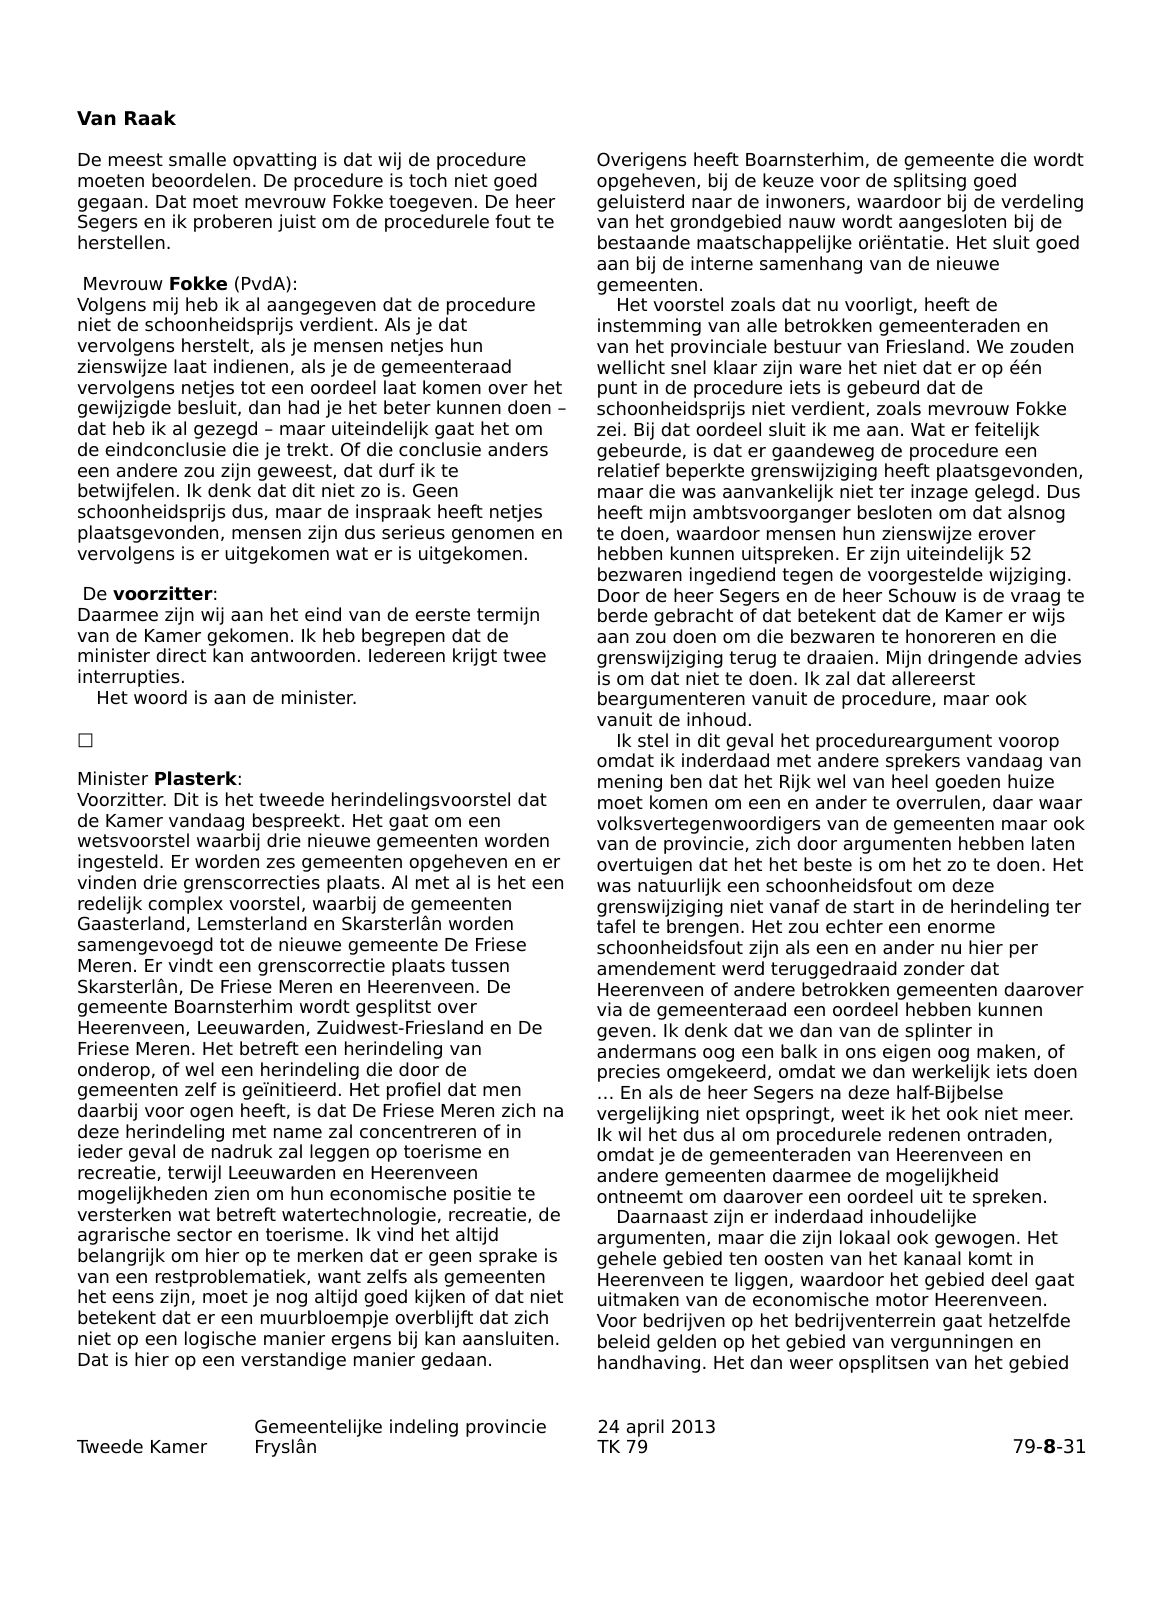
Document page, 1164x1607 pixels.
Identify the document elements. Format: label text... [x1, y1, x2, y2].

text Het voorstel zoals dat nu voorligt, heeft de instemming van alle betrokken gemeenteraden en van het provinciale bestuur van Friesland. We zouden wellicht snel klaar zijn ware het niet dat er op één punt in de procedure iets is gebeurd dat de schoonheidsprijs niet verdient, zoals mevrouw Fokke zei. Bij dat oordeel sluit ik me aan. Wat er feitelijk gebeurde, is dat er gaandeweg de procedure een relatief beperkte grenswijziging heeft plaatsgevonden, maar die was aanvankelijk niet ter inzage gelegd. Dus heeft mijn ambtsvoorganger besloten om dat alsnog te doen, waardoor mensen hun zienswijze erover hebben kunnen uitspreken. Er zijn uiteindelijk 52 bezwaren ingediend tegen de voorgestelde wijziging. Door de heer Segers en de heer Schouw is de vraag te berde gebracht of dat betekent dat de Kamer er wijs aan zou doen om die bezwaren te honoreren en die grenswijziging terug te draaien. Mijn dringende advies is om dat niet te doen. Ik zal dat allereerst beargumenteren vanuit de procedure, maar ook vanuit de inhoud. [596, 295, 1087, 731]
text Voorzitter. Dit is het tweede herindelingsvoorstel dat de Kamer vandaag bespreekt. Het gaat om een wetsvoorstel waarbij drie nieuwe gemeenten worden ingesteld. Er worden zes gemeenten opgeheven en er vinden drie grenscorrecties plaats. Al met al is het een redelijk complex voorstel, waarbij de gemeenten Gaasterland, Lemsterland en Skarsterlân worden samengevoegd tot de nieuwe gemeente De Friese Meren. Er vindt een grenscorrectie plaats tussen Skarsterlân, De Friese Meren en Heerenveen. De gemeente Boarnsterhim wordt gesplitst over Heerenveen, Leeuwarden, Zuidwest-Friesland en De Friese Meren. Het betreft een herindeling van onderop, of wel een herindeling die door de gemeenten zelf is geïnitieerd. Het profiel dat men daarbij voor ogen heeft, is dat De Friese Meren zich na deze herindeling met name zal concentreren of in ieder geval de nadruk zal leggen op toerisme en recreatie, terwijl Leeuwarden en Heerenveen mogelijkheden zien om hun economische positie te versterken wat betreft watertechnologie, recreatie, de agrarische sector en toerisme. Ik vind het altijd belangrijk om hier op te merken dat er geen sprake is van een restproblematiek, want zelfs als gemeenten het eens zijn, moet je nog altijd goed kijken of dat niet betekent dat er een muurbloempje overblijft dat zich niet op een logische manier ergens bij kan aansluiten. Dat is hier op een verstandige manier gedaan. [77, 790, 567, 1370]
text Overigens heeft Boarnsterhim, de gemeente die wordt opgeheven, bij de keuze voor de splitsing goed geluisterd naar de inwoners, waardoor bij de verdeling van het grondgebied nauw wordt aangesloten bij de bestaande maatschappelijke oriëntatie. Het sluit goed aan bij de interne samenhang van de nieuwe gemeenten. [596, 150, 1087, 295]
text Minister Plasterk: [77, 769, 567, 790]
text De meest smalle opvatting is dat wij de procedure moeten beoordelen. De procedure is toch niet goed gegaan. Dat moet mevrouw Fokke toegeven. De heer Segers en ik proberen juist om de procedurele fout te herstellen. [77, 150, 567, 254]
text Mevrouw Fokke (PvdA): [77, 274, 567, 294]
text Ik stel in dit geval het procedureargument voorop omdat ik inderdaad met andere sprekers vandaag van mening ben dat het Rijk wel van heel goeden huize moet komen om een en ander te overrulen, daar waar volksvertegenwoordigers van de gemeenten maar ook van de provincie, zich door argumenten hebben laten overtuigen dat het het beste is om het zo te doen. Het was natuurlijk een schoonheidsfout om deze grenswijziging niet vanaf de start in de herindeling ter tafel te brengen. Het zou echter een enorme schoonheidsfout zijn als een en ander nu hier per amendement werd teruggedraaid zonder dat Heerenveen of andere betrokken gemeenten daarover via de gemeenteraad een oordeel hebben kunnen geven. Ik denk dat we dan van de splinter in andermans oog een balk in ons eigen oog maken, of precies omgekeerd, omdat we dan werkelijk iets doen … En als de heer Segers na deze half-Bijbelse vergelijking niet opspringt, weet ik het ook niet meer. Ik wil het dus al om procedurele redenen ontraden, omdat je de gemeenteraden van Heerenveen en andere gemeenten daarmee de mogelijkheid ontneemt om daarover een oordeel uit te spreken. [596, 731, 1087, 1207]
text Daarmee zijn wij aan het eind van de eerste termijn van de Kamer gekomen. Ik heb begrepen dat de minister direct kan antwoorden. Iedereen krijgt twee interrupties. [77, 605, 567, 688]
text Volgens mij heb ik al aangegeven dat de procedure niet de schoonheidsprijs verdient. Als je dat vervolgens herstelt, als je mensen netjes hun zienswijze laat indienen, als je de gemeenteraad vervolgens netjes tot een oordeel laat komen over het gewijzigde besluit, dan had je het beter kunnen doen – dat heb ik al gezegd – maar uiteindelijk gaat het om de eindconclusie die je trekt. Of die conclusie anders een andere zou zijn geweest, dat durf ik te betwijfelen. Ik denk dat dit niet zo is. Geen schoonheidsprijs dus, maar de inspraak heeft netjes plaatsgevonden, mensen zijn dus serieus genomen en vervolgens is er uitgekomen wat er is uitgekomen. [77, 294, 567, 564]
text □ [77, 728, 567, 749]
text De voorzitter: [77, 584, 567, 605]
text Het woord is aan de minister. [77, 688, 567, 708]
text Daarnaast zijn er inderdaad inhoudelijke argumenten, maar die zijn lokaal ook gewogen. Het gehele gebied ten oosten van het kanaal komt in Heerenveen te liggen, waardoor het gebied deel gaat uitmaken van de economische motor Heerenveen. Voor bedrijven op het bedrijventerrein gaat hetzelfde beleid gelden op het gebied van vergunningen en handhaving. Het dan weer opsplitsen van het gebied [596, 1207, 1087, 1373]
